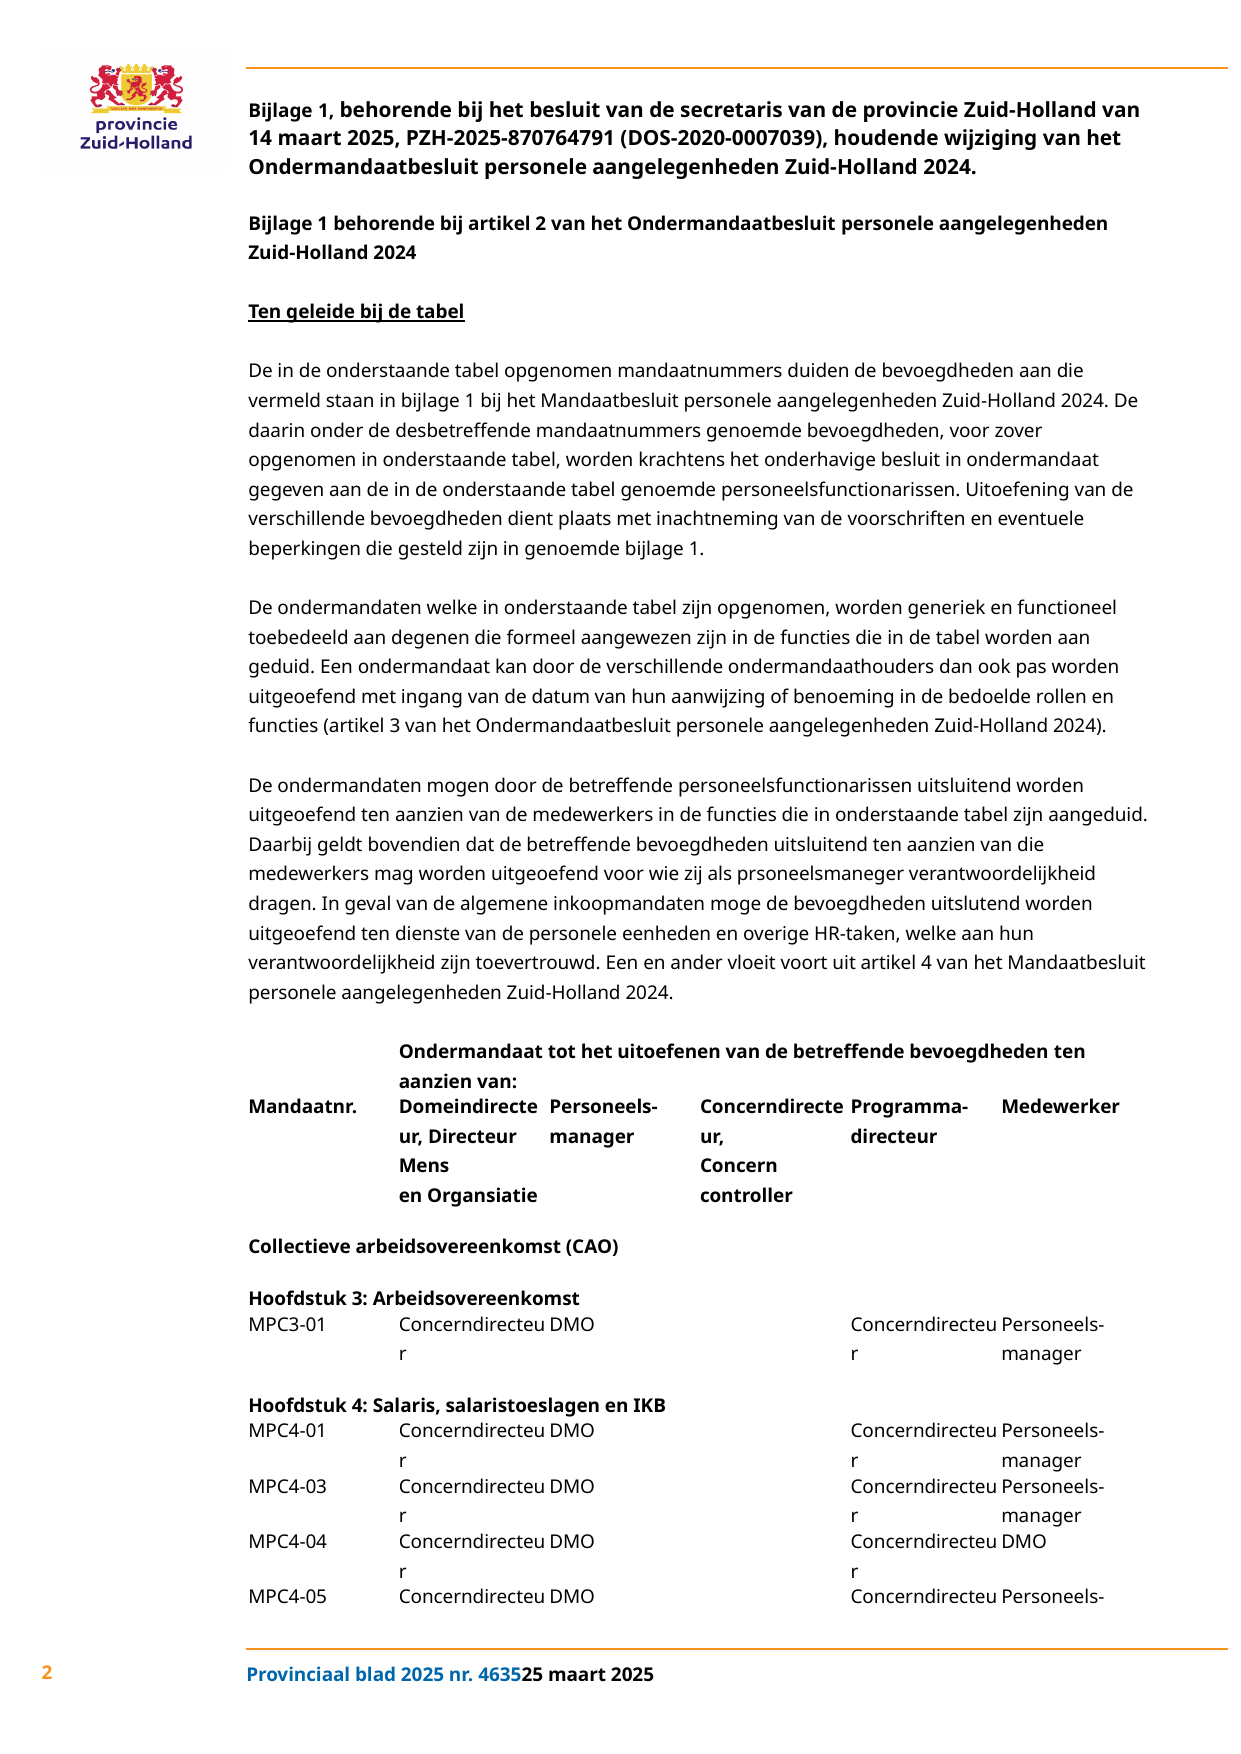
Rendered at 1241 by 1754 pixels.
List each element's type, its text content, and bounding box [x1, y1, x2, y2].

table_cell [1001, 1260, 1152, 1285]
table_cell [399, 1208, 549, 1234]
table_cell Programma-directeur [850, 1094, 1001, 1208]
table_cell DMO [1001, 1528, 1152, 1584]
table_cell MPC3-01 [248, 1311, 398, 1366]
text De ondermandaten mogen door de betreffende personeelsfunctionarissen uitsluitend worden uitgeoefend ten aanzien van de medewerkers in de functies die in onderstaande tabel zijn aangeduid. Daarbij geldt bovendien dat de betreffende bevoegdheden uitsluitend ten aanzien van die medewerkers mag worden uitgeoefend voor wie zij als prsoneelsmaneger verantwoordelijkheid dragen. In geval van de algemene inkoopmandaten moge de bevoegdheden uitslutend worden uitgeoefend ten dienste van de personele eenheden en overige HR-taken, welke aan hun verantwoordelijkheid zijn toevertrouwd. Een en ander vloeit voort uit artikel 4 van het Mandaatbesluit personele aangelegenheden Zuid-Holland 2024. [248, 772, 1152, 1005]
table_cell Concerndirecteu [399, 1584, 549, 1609]
table_cell [700, 1366, 850, 1392]
table_cell Concerndirecteur [399, 1311, 549, 1366]
table_cell DMO [549, 1473, 700, 1528]
table_cell [700, 1528, 850, 1584]
table_cell MPC4-01 [248, 1418, 398, 1473]
table_cell [700, 1418, 850, 1473]
table_cell [1001, 1366, 1152, 1392]
table_cell [399, 1366, 549, 1392]
table_cell MPC4-04 [248, 1528, 398, 1584]
table_cell Medewerker [1001, 1094, 1152, 1208]
table_cell Concerndirecteur [399, 1473, 549, 1528]
table_cell DMO [549, 1418, 700, 1473]
table_header [248, 1038, 398, 1093]
table_cell Concerndirecteur [850, 1311, 1001, 1366]
picture [41, 47, 231, 172]
table_cell [399, 1260, 549, 1285]
table_cell [700, 1260, 850, 1285]
table_cell Concerndirecteur [399, 1528, 549, 1584]
table_cell DMO [549, 1584, 700, 1609]
table_cell Domeindirecteur, Directeur Mens en Organsiatie [399, 1094, 549, 1208]
table_cell [1001, 1208, 1152, 1234]
table_cell [850, 1366, 1001, 1392]
table_cell Concerndirecteu [850, 1584, 1001, 1609]
table_cell [700, 1311, 850, 1366]
table_cell Concerndirecteur [399, 1418, 549, 1473]
text Ten geleide bij de tabel [248, 298, 1152, 324]
table_cell MPC4-03 [248, 1473, 398, 1528]
table_cell [248, 1208, 398, 1234]
table_header Ondermandaat tot het uitoefenen van de betreffende bevoegdheden ten aanzien van: [399, 1038, 1152, 1093]
table_cell [549, 1366, 700, 1392]
table_cell Mandaatnr. [248, 1094, 398, 1208]
table_cell Personeels-manager [549, 1094, 700, 1208]
table_cell Personeels-manager [1001, 1473, 1152, 1528]
table_cell Personeels-manager [1001, 1418, 1152, 1473]
table_cell Collectieve arbeidsovereenkomst (CAO) [248, 1234, 1152, 1259]
table_cell DMO [549, 1311, 700, 1366]
table_cell Personeels- [1001, 1584, 1152, 1609]
table_cell Concerndirecteur, Concern controller [700, 1094, 850, 1208]
table_cell Concerndirecteur [850, 1528, 1001, 1584]
table_cell [549, 1208, 700, 1234]
text Bijlage 1, behorende bij het besluit van de secretaris van de provincie Zuid-Holland van 14 maart 2025, PZH-2025-870764791 (DOS-2020-0007039), houdende wijziging van het Ondermandaatbesluit personele aangelegenheden Zuid-Holland 2024. [248, 95, 1152, 180]
table_cell [700, 1584, 850, 1609]
text Bijlage 1 behorende bij artikel 2 van het Ondermandaatbesluit personele aangelegenheden Zuid-Holland 2024 [248, 210, 1152, 265]
table_cell Hoofdstuk 3: Arbeidsovereenkomst [248, 1285, 1152, 1311]
text De in de onderstaande tabel opgenomen mandaatnummers duiden de bevoegdheden aan die vermeld staan in bijlage 1 bij het Mandaatbesluit personele aangelegenheden Zuid-Holland 2024. De daarin onder de desbetreffende mandaatnummers genoemde bevoegdheden, voor zover opgenomen in onderstaande tabel, worden krachtens het onderhavige besluit in ondermandaat gegeven aan de in de onderstaande tabel genoemde personeelsfunctionarissen. Uitoefening van de verschillende bevoegdheden dient plaats met inachtneming van de voorschriften en eventuele beperkingen die gesteld zijn in genoemde bijlage 1. [248, 358, 1152, 561]
table_cell Hoofdstuk 4: Salaris, salaristoeslagen en IKB [248, 1392, 1152, 1418]
table_cell Concerndirecteur [850, 1418, 1001, 1473]
text De ondermandaten welke in onderstaande tabel zijn opgenomen, worden generiek en functioneel toebedeeld aan degenen die formeel aangewezen zijn in de functies die in de tabel worden aan geduid. Een ondermandaat kan door de verschillende ondermandaathouders dan ook pas worden uitgeoefend met ingang van de datum van hun aanwijzing of benoeming in de bedoelde rollen en functies (artikel 3 van het Ondermandaatbesluit personele aangelegenheden Zuid-Holland 2024). [248, 594, 1152, 738]
table_cell Personeels-manager [1001, 1311, 1152, 1366]
table_cell [850, 1208, 1001, 1234]
table_cell [850, 1260, 1001, 1285]
table_cell [700, 1473, 850, 1528]
table_cell [700, 1208, 850, 1234]
table_cell DMO [549, 1528, 700, 1584]
table_cell [248, 1366, 398, 1392]
table_cell Concerndirecteur [850, 1473, 1001, 1528]
table_cell MPC4-05 [248, 1584, 398, 1609]
table_cell [248, 1260, 398, 1285]
table_cell [549, 1260, 700, 1285]
